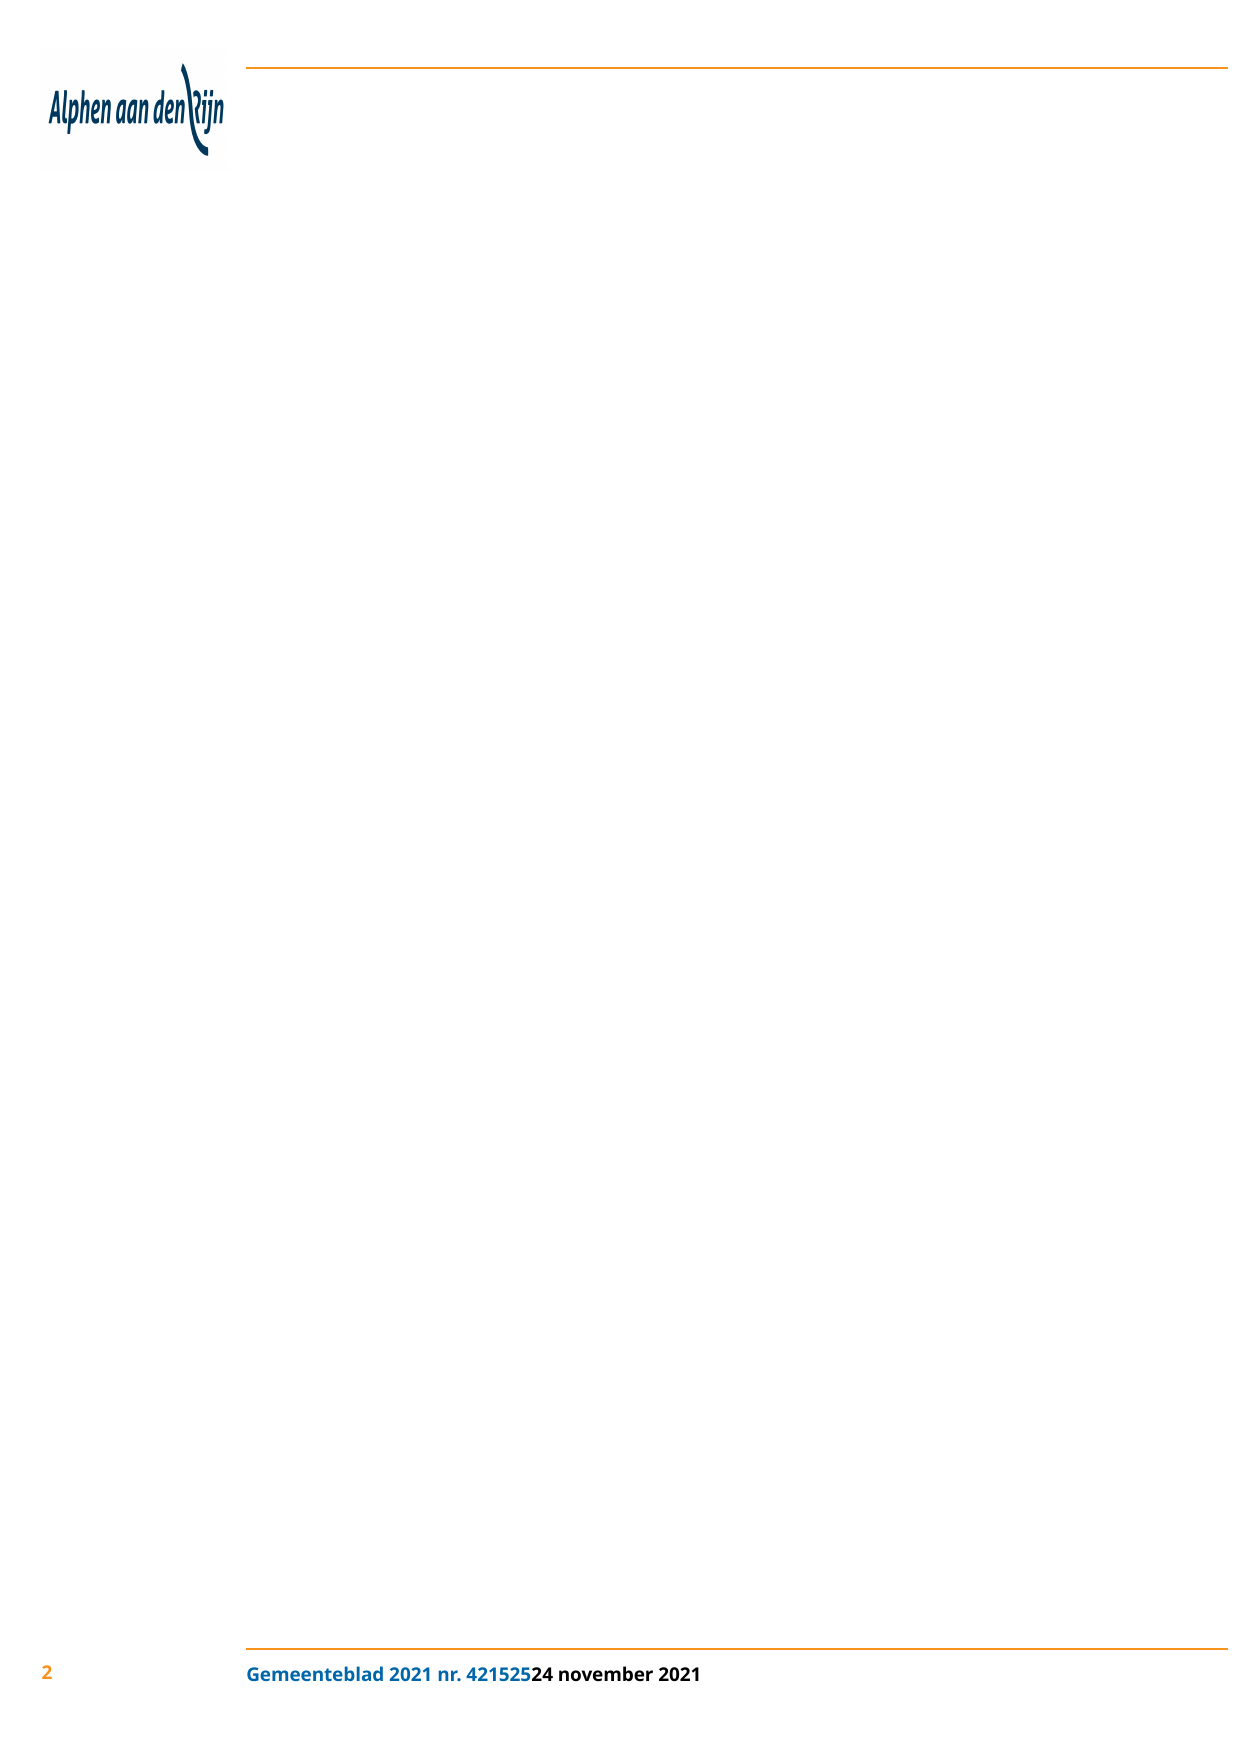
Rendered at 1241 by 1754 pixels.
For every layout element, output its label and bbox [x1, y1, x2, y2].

picture [41, 47, 231, 172]
